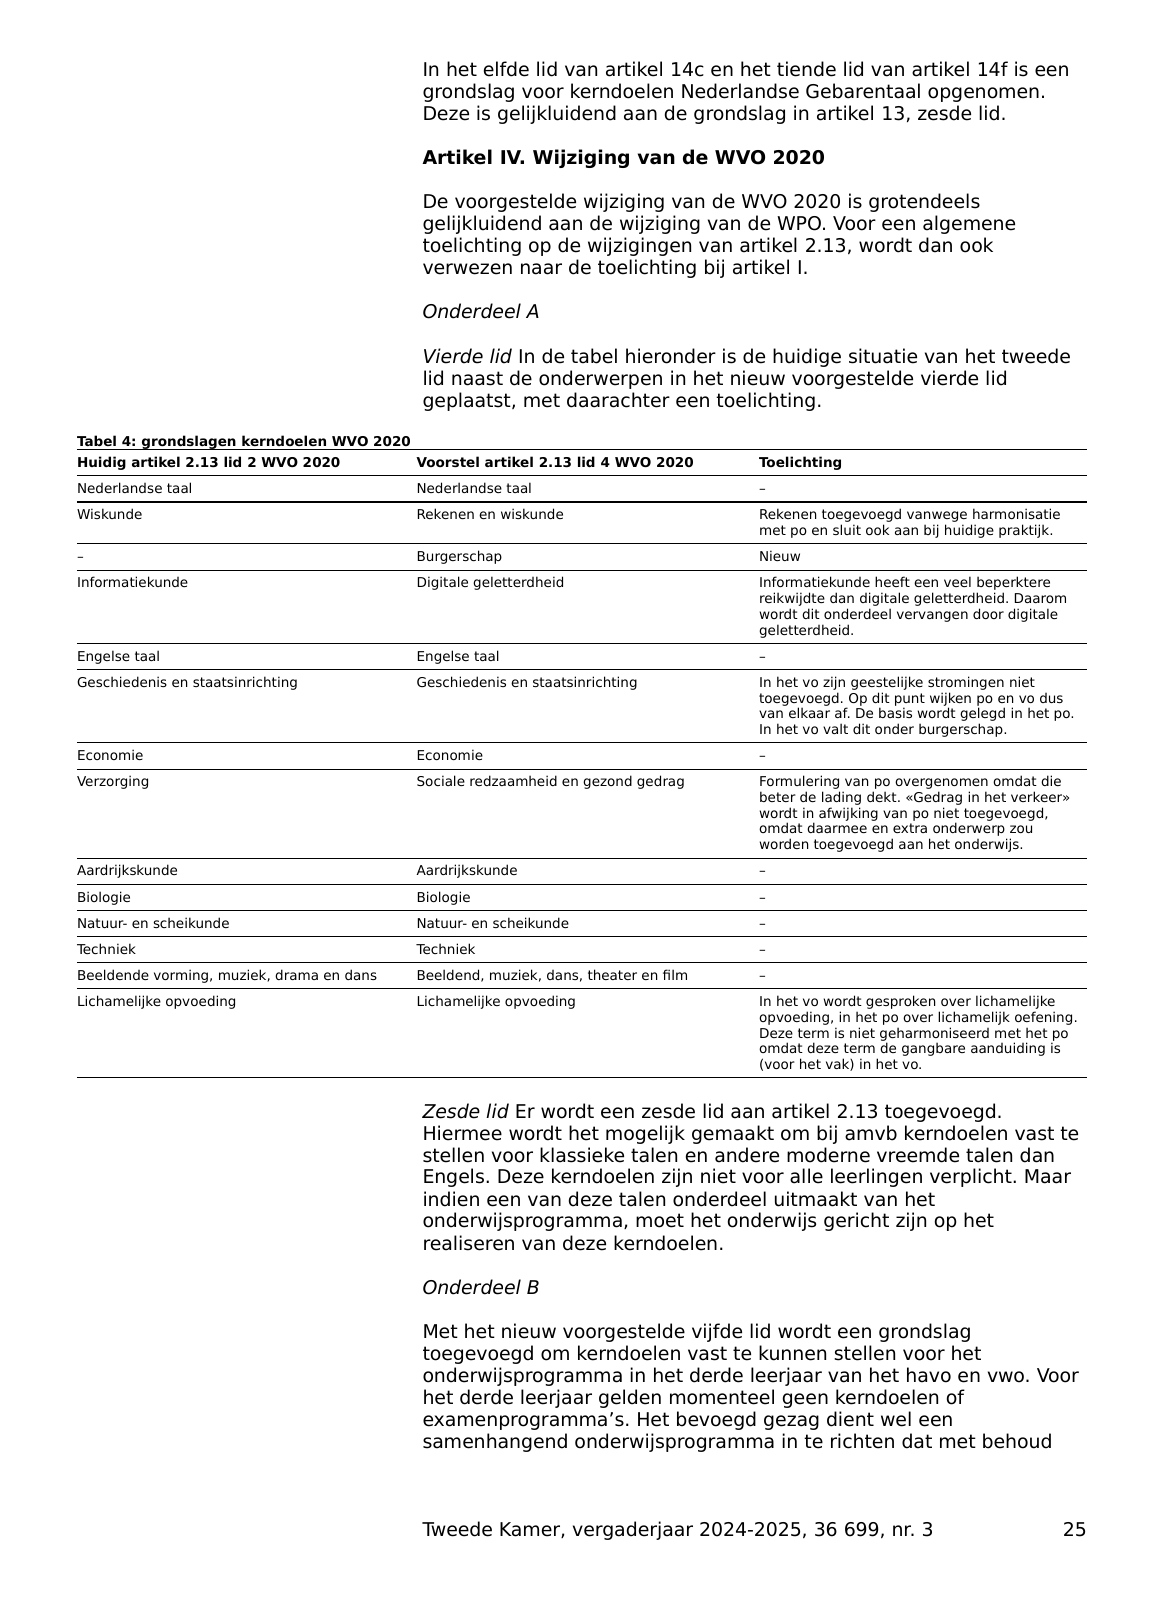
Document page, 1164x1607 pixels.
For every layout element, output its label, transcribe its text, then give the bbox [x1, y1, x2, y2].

table_cell Rekenen toegevoegd vanwege harmonisatie met po en sluit ook aan bij huidige praktijk. [753, 503, 1087, 543]
table_cell – [753, 644, 1087, 669]
table_cell – [753, 885, 1087, 910]
table_cell Beeldende vorming, muziek, drama en dans [77, 963, 410, 988]
table_cell Techniek [410, 937, 753, 962]
table_cell Informatiekunde heeft een veel beperktere reikwijdte dan digitale geletterdheid. Daarom wordt dit onderdeel vervangen door digitale geletterdheid. [753, 571, 1087, 643]
table_cell Sociale redzaamheid en gezond gedrag [410, 770, 753, 857]
table_cell Natuur- en scheikunde [77, 911, 410, 936]
subtitle Onderdeel B [422, 1277, 1087, 1298]
table_cell Wiskunde [77, 503, 410, 543]
table_cell Aardrijkskunde [77, 859, 410, 884]
table_cell Nieuw [753, 544, 1087, 569]
text Zesde lid Er wordt een zesde lid aan artikel 2.13 toegevoegd. Hiermee wordt het mogelijk gemaakt om bij amvb kerndoelen vast te stellen voor klassieke talen en andere moderne vreemde talen dan Engels. Deze kerndoelen zijn niet voor alle leerlingen verplicht. Maar indien een van deze talen onderdeel uitmaakt van het onderwijsprogramma, moet het onderwijs gericht zijn op het realiseren van deze kerndoelen. [422, 1101, 1087, 1254]
table_cell Geschiedenis en staatsinrichting [77, 670, 410, 742]
table_cell In het vo wordt gesproken over lichamelijke opvoeding, in het po over lichamelijk oefening. Deze term is niet geharmoniseerd met het po omdat deze term de gangbare aanduiding is (voor het vak) in het vo. [753, 989, 1087, 1077]
table_cell In het vo zijn geestelijke stromingen niet toegevoegd. Op dit punt wijken po en vo dus van elkaar af. De basis wordt gelegd in het po. In het vo valt dit onder burgerschap. [753, 670, 1087, 742]
text Vierde lid In de tabel hieronder is de huidige situatie van het tweede lid naast de onderwerpen in het nieuw voorgestelde vierde lid geplaatst, met daarachter een toelichting. [422, 346, 1087, 412]
table_cell Biologie [77, 885, 410, 910]
table_cell Engelse taal [410, 644, 753, 669]
table_cell – [753, 859, 1087, 884]
table_cell – [753, 743, 1087, 768]
table_cell Nederlandse taal [77, 476, 410, 501]
table_cell Biologie [410, 885, 753, 910]
table_cell Beeldend, muziek, dans, theater en film [410, 963, 753, 988]
table_cell Engelse taal [77, 644, 410, 669]
table_cell Aardrijkskunde [410, 859, 753, 884]
table_cell Voorstel artikel 2.13 lid 4 WVO 2020 [410, 450, 753, 475]
table_cell Economie [77, 743, 410, 768]
text In het elfde lid van artikel 14c en het tiende lid van artikel 14f is een grondslag voor kerndoelen Nederlandse Gebarentaal opgenomen. Deze is gelijkluidend aan de grondslag in artikel 13, zesde lid. [422, 59, 1087, 125]
table_cell – [77, 544, 410, 569]
table_cell – [753, 476, 1087, 501]
table_cell Economie [410, 743, 753, 768]
table_cell Digitale geletterdheid [410, 571, 753, 643]
table_cell Lichamelijke opvoeding [410, 989, 753, 1077]
table_cell Geschiedenis en staatsinrichting [410, 670, 753, 742]
subtitle Artikel IV. Wijziging van de WVO 2020 [422, 147, 1087, 169]
table_cell – [753, 937, 1087, 962]
table_cell – [753, 911, 1087, 936]
table_cell Huidig artikel 2.13 lid 2 WVO 2020 [77, 450, 410, 475]
table_cell Toelichting [753, 450, 1087, 475]
subtitle Onderdeel A [422, 301, 1087, 323]
table_cell Rekenen en wiskunde [410, 503, 753, 543]
table_cell Verzorging [77, 770, 410, 857]
text Met het nieuw voorgestelde vijfde lid wordt een grondslag toegevoegd om kerndoelen vast te kunnen stellen voor het onderwijsprogramma in het derde leerjaar van het havo en vwo. Voor het derde leerjaar gelden momenteel geen kerndoelen of examenprogramma’s. Het bevoegd gezag dient wel een samenhangend onderwijsprogramma in te richten dat met behoud [422, 1321, 1087, 1453]
table_cell Formulering van po overgenomen omdat die beter de lading dekt. «Gedrag in het verkeer» wordt in afwijking van po niet toegevoegd, omdat daarmee en extra onderwerp zou worden toegevoegd aan het onderwijs. [753, 770, 1087, 857]
table_cell Lichamelijke opvoeding [77, 989, 410, 1077]
text De voorgestelde wijziging van de WVO 2020 is grotendeels gelijkluidend aan de wijziging van de WPO. Voor een algemene toelichting op de wijzigingen van artikel 2.13, wordt dan ook verwezen naar de toelichting bij artikel I. [422, 191, 1087, 279]
table_cell Informatiekunde [77, 571, 410, 643]
table_cell Burgerschap [410, 544, 753, 569]
table_header Tabel 4: grondslagen kerndoelen WVO 2020 [77, 434, 1087, 449]
table_cell Nederlandse taal [410, 476, 753, 501]
table_cell – [753, 963, 1087, 988]
table_cell Techniek [77, 937, 410, 962]
table_cell Natuur- en scheikunde [410, 911, 753, 936]
